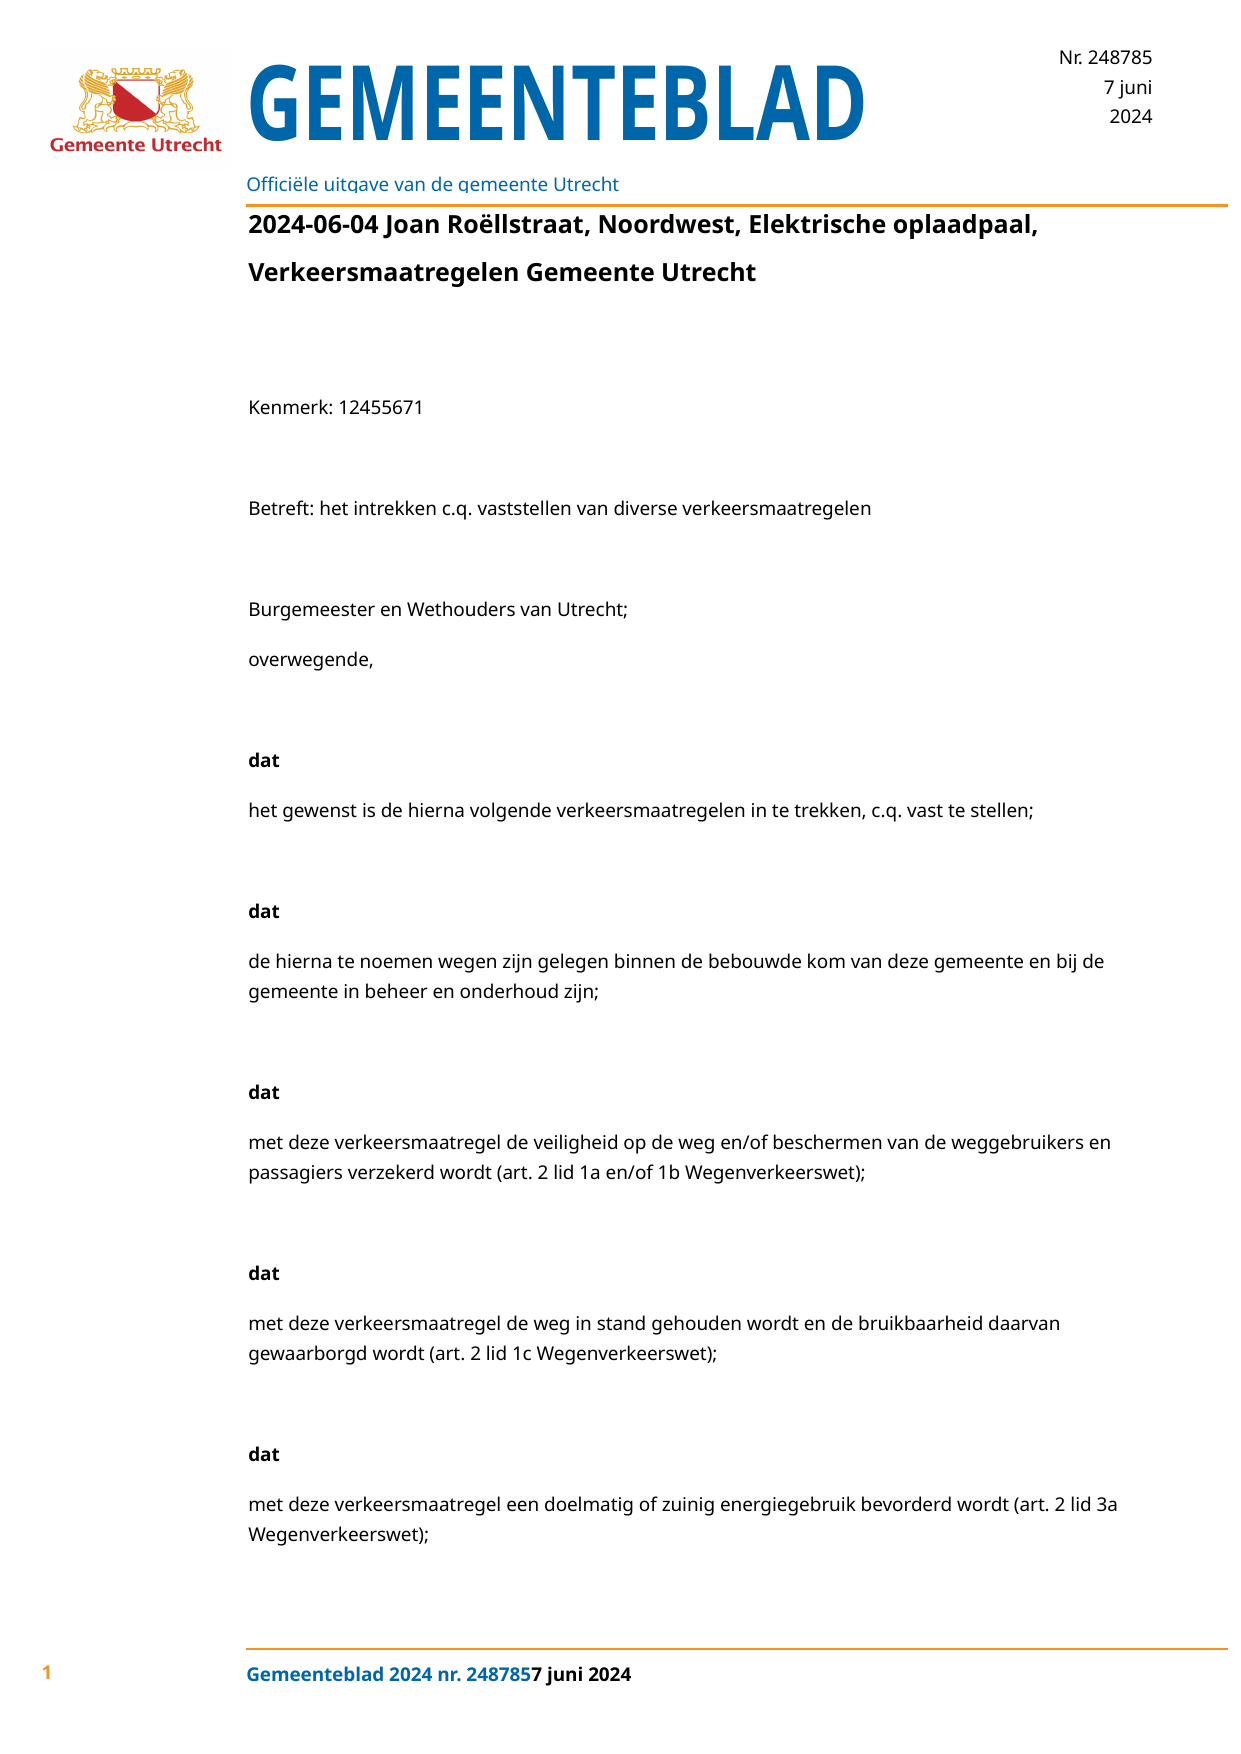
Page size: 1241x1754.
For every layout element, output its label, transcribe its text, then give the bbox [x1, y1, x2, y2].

text Betreft: het intrekken c.q. vaststellen van diverse verkeersmaatregelen [248, 495, 1152, 521]
text Burgemeester en Wethouders van Utrecht; [248, 596, 1152, 621]
text met deze verkeersmaatregel een doelmatig of zuinig energiegebruik bevorderd wordt (art. 2 lid 3a Wegenverkeerswet); [248, 1491, 1152, 1546]
text dat [248, 747, 1152, 773]
text dat [248, 898, 1152, 924]
text 2024-06-04 Joan Roëllstraat, Noordwest, Elektrische oplaadpaal, Verkeersmaatregelen Gemeente Utrecht [248, 207, 1152, 288]
text Kenmerk: 12455671 [248, 394, 1152, 420]
text dat [248, 1079, 1152, 1105]
text overwegende, [248, 646, 1152, 672]
text dat [248, 1260, 1152, 1286]
text de hierna te noemen wegen zijn gelegen binnen de bebouwde kom van deze gemeente en bij de gemeente in beheer en onderhoud zijn; [248, 949, 1152, 1004]
text met deze verkeersmaatregel de veiligheid op de weg en/of beschermen van de weggebruikers en passagiers verzekerd wordt (art. 2 lid 1a en/of 1b Wegenverkeerswet); [248, 1129, 1152, 1185]
picture [41, 47, 231, 172]
text dat [248, 1441, 1152, 1466]
text het gewenst is de hierna volgende verkeersmaatregelen in te trekken, c.q. vast te stellen; [248, 797, 1152, 823]
text met deze verkeersmaatregel de weg in stand gehouden wordt en de bruikbaarheid daarvan gewaarborgd wordt (art. 2 lid 1c Wegenverkeerswet); [248, 1310, 1152, 1366]
